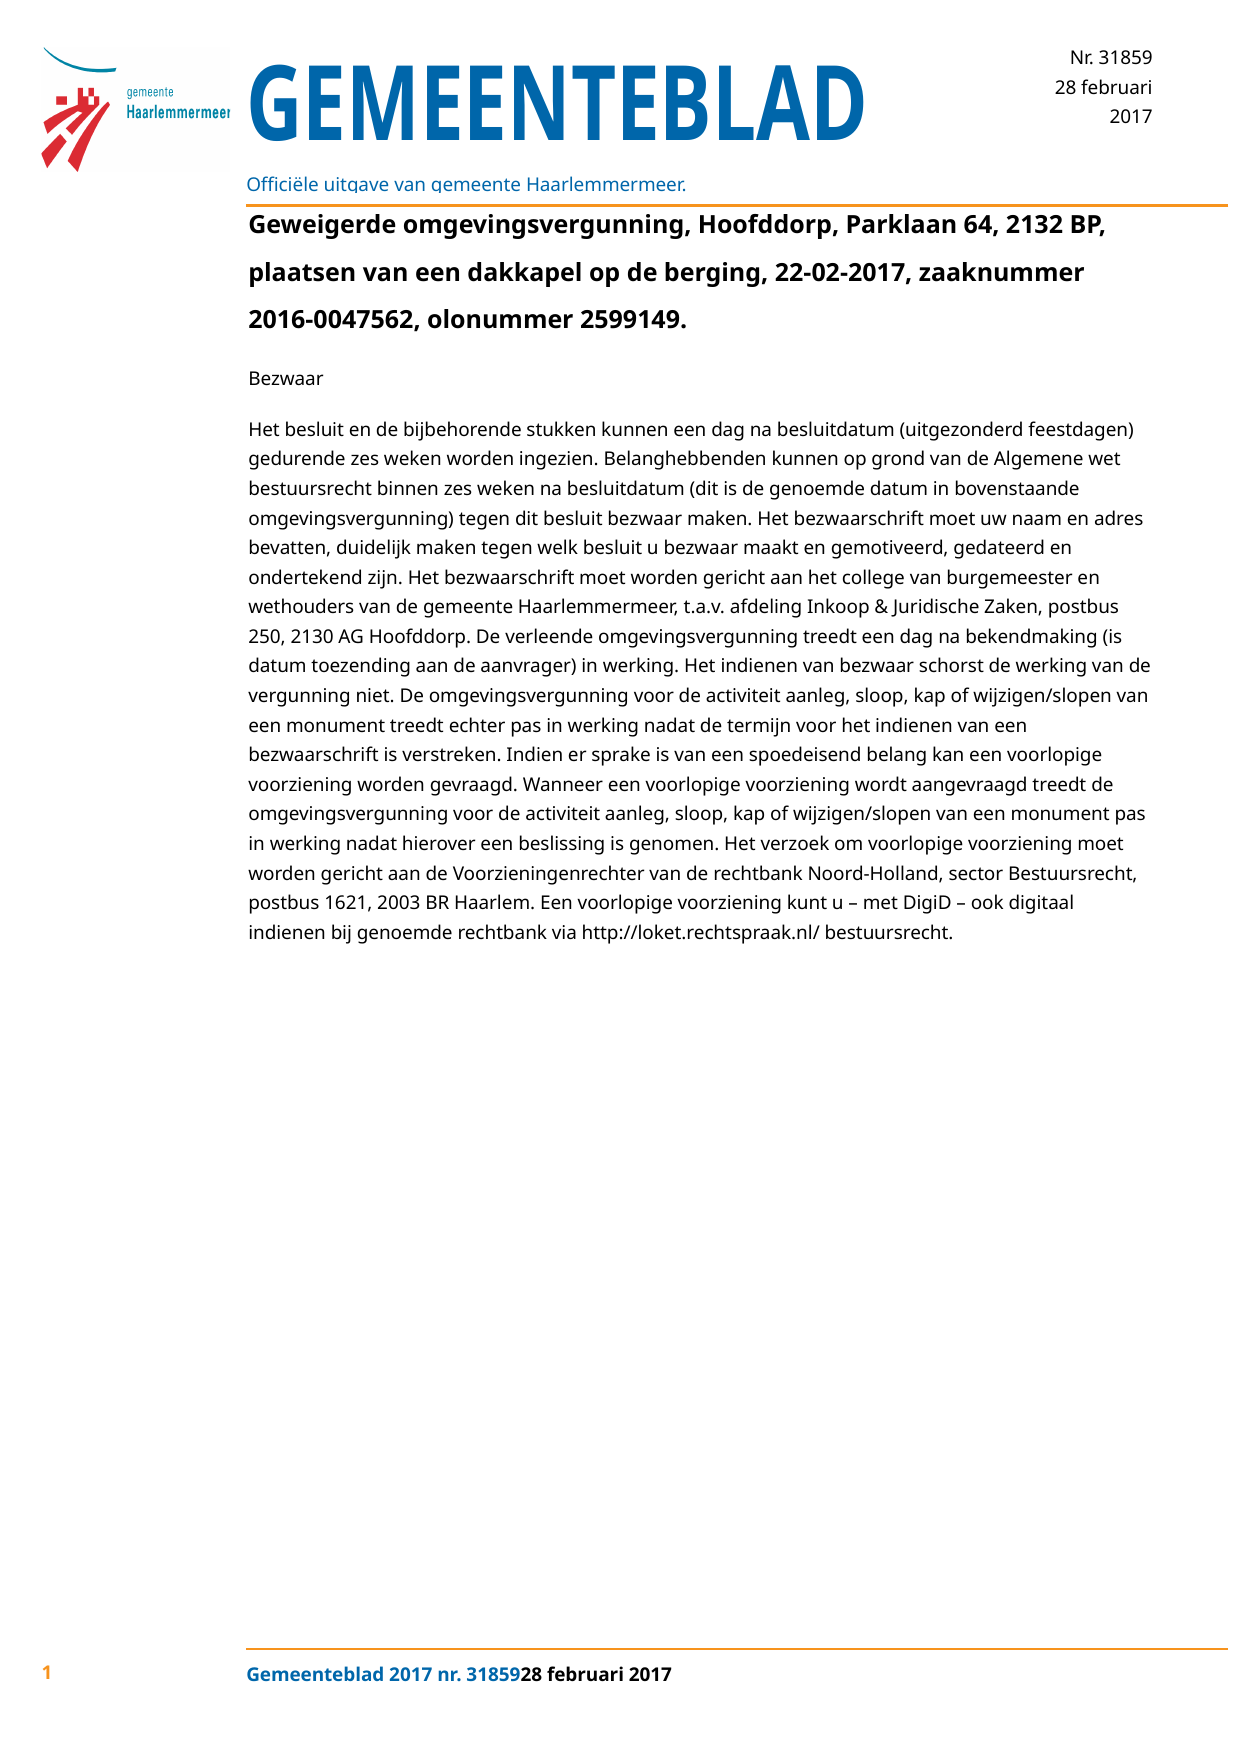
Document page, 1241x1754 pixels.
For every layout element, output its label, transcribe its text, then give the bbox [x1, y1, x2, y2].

text Bezwaar [248, 366, 1152, 391]
text Geweigerde omgevingsvergunning, Hoofddorp, Parklaan 64, 2132 BP, plaatsen van een dakkapel op de berging, 22-02-2017, zaaknummer 2016-0047562, olonummer 2599149. [248, 207, 1152, 336]
text Het besluit en de bijbehorende stukken kunnen een dag na besluitdatum (uitgezonderd feestdagen) gedurende zes weken worden ingezien. Belanghebbenden kunnen op grond van de Algemene wet bestuursrecht binnen zes weken na besluitdatum (dit is de genoemde datum in bovenstaande omgevingsvergunning) tegen dit besluit bezwaar maken. Het bezwaarschrift moet uw naam en adres bevatten, duidelijk maken tegen welk besluit u bezwaar maakt en gemotiveerd, gedateerd en ondertekend zijn. Het bezwaarschrift moet worden gericht aan het college van burgemeester en wethouders van de gemeente Haarlemmermeer, t.a.v. afdeling Inkoop & Juridische Zaken, postbus 250, 2130 AG Hoofddorp. De verleende omgevingsvergunning treedt een dag na bekendmaking (is datum toezending aan de aanvrager) in werking. Het indienen van bezwaar schorst de werking van de vergunning niet. De omgevingsvergunning voor de activiteit aanleg, sloop, kap of wijzigen/slopen van een monument treedt echter pas in werking nadat de termijn voor het indienen van een bezwaarschrift is verstreken. Indien er sprake is van een spoedeisend belang kan een voorlopige voorziening worden gevraagd. Wanneer een voorlopige voorziening wordt aangevraagd treedt de omgevingsvergunning voor de activiteit aanleg, sloop, kap of wijzigen/slopen van een monument pas in werking nadat hierover een beslissing is genomen. Het verzoek om voorlopige voorziening moet worden gericht aan de Voorzieningenrechter van de rechtbank Noord-Holland, sector Bestuursrecht, postbus 1621, 2003 BR Haarlem. Een voorlopige voorziening kunt u – met DigiD – ook digitaal indienen bij genoemde rechtbank via http://loket.rechtspraak.nl/ bestuursrecht. [248, 416, 1152, 944]
picture [41, 47, 231, 172]
